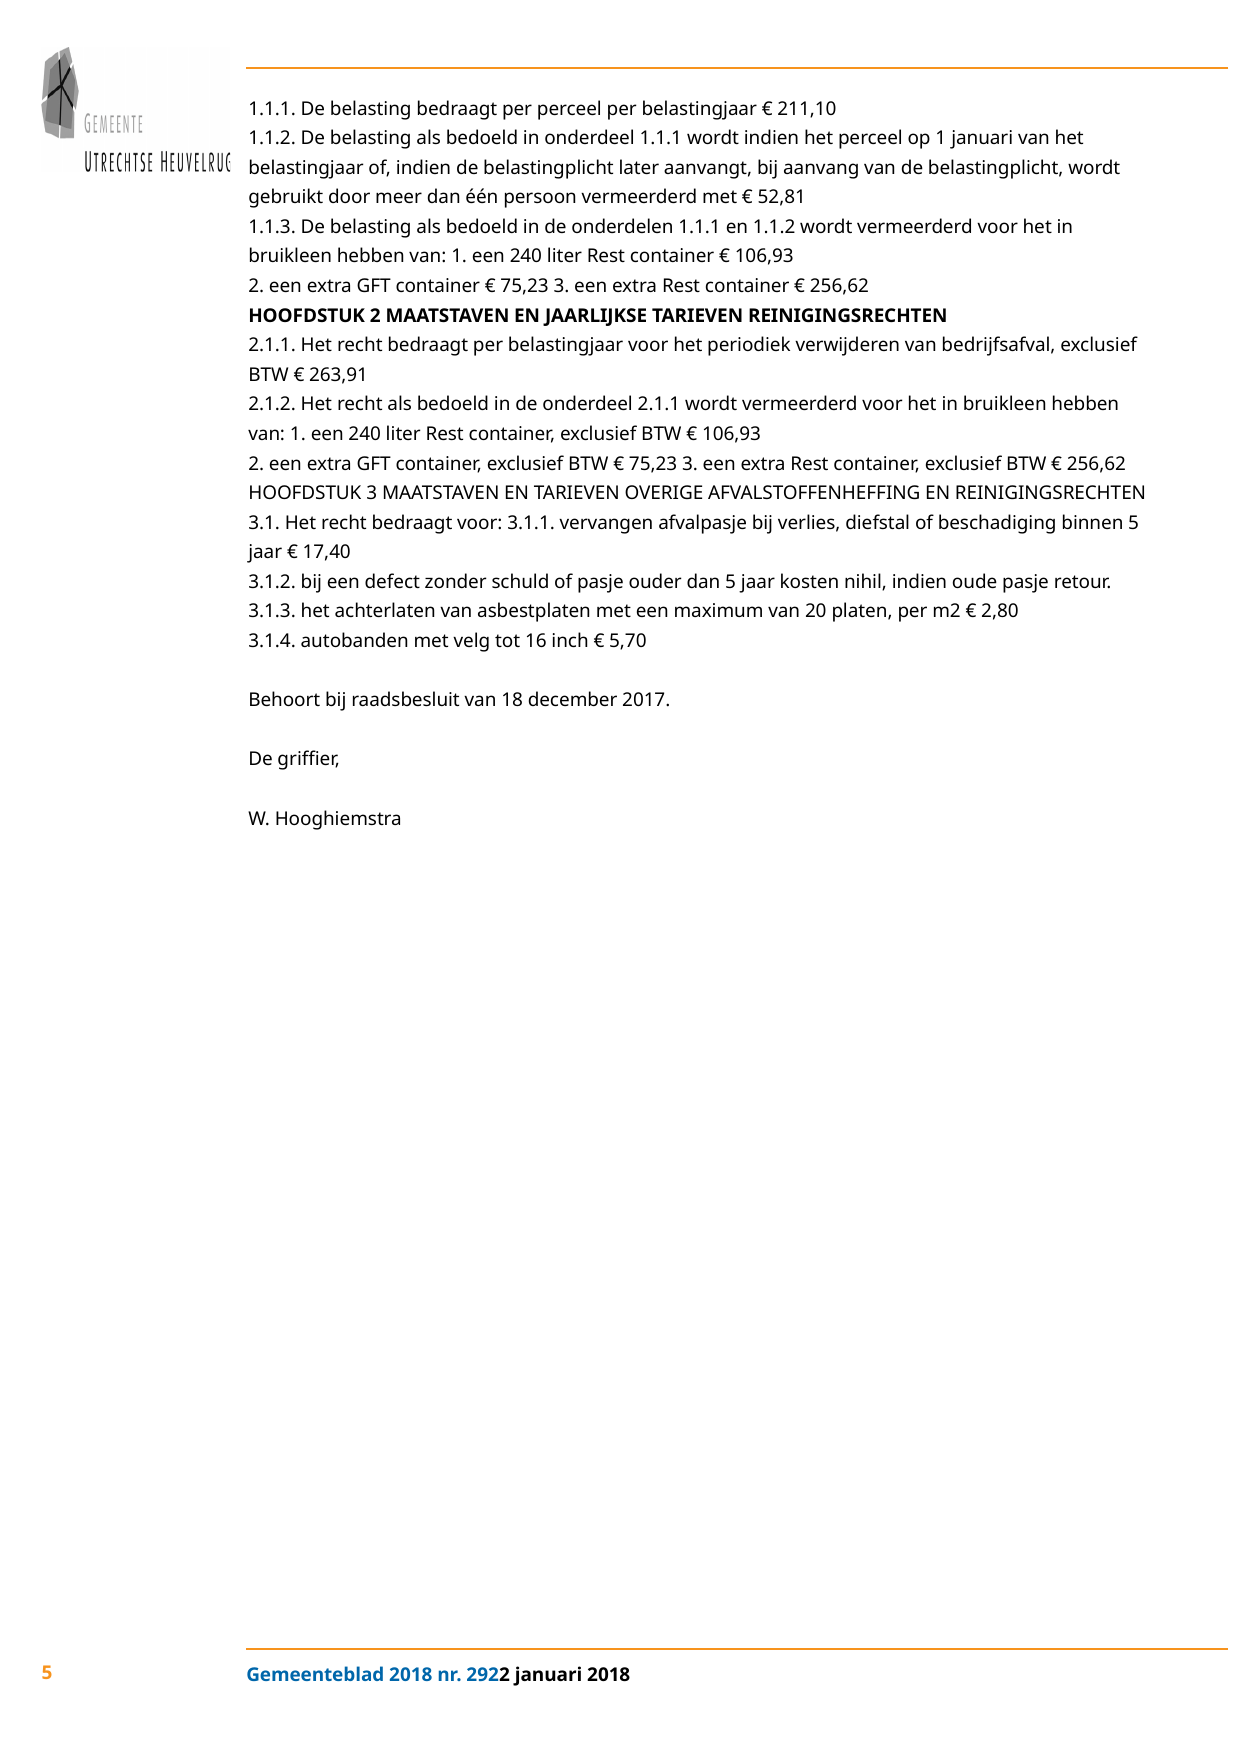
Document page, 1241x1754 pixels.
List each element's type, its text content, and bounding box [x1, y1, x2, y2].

text 2. een extra GFT container, exclusief BTW € 75,23 3. een extra Rest container, exclusief BTW € 256,62 [248, 450, 1152, 476]
text W. Hooghiemstra [248, 805, 1152, 831]
text 3.1.4. autobanden met velg tot 16 inch € 5,70 [248, 627, 1152, 653]
text Behoort bij raadsbesluit van 18 december 2017. [248, 686, 1152, 712]
text 1.1.2. De belasting als bedoeld in onderdeel 1.1.1 wordt indien het perceel op 1 januari van het belastingjaar of, indien de belastingplicht later aanvangt, bij aanvang van de belastingplicht, wordt gebruikt door meer dan één persoon vermeerderd met € 52,81 [248, 124, 1152, 209]
text 2.1.2. Het recht als bedoeld in de onderdeel 2.1.1 wordt vermeerderd voor het in bruikleen hebben van: 1. een 240 liter Rest container, exclusief BTW € 106,93 [248, 391, 1152, 446]
text 3.1.3. het achterlaten van asbestplaten met een maximum van 20 platen, per m2 € 2,80 [248, 598, 1152, 623]
text 2. een extra GFT container € 75,23 3. een extra Rest container € 256,62 [248, 272, 1152, 298]
text 3.1.2. bij een defect zonder schuld of pasje ouder dan 5 jaar kosten nihil, indien oude pasje retour. [248, 568, 1152, 594]
text 3.1. Het recht bedraagt voor: 3.1.1. vervangen afvalpasje bij verlies, diefstal of beschadiging binnen 5 jaar € 17,40 [248, 509, 1152, 564]
text 1.1.3. De belasting als bedoeld in de onderdelen 1.1.1 en 1.1.2 wordt vermeerderd voor het in bruikleen hebben van: 1. een 240 liter Rest container € 106,93 [248, 213, 1152, 268]
text 2.1.1. Het recht bedraagt per belastingjaar voor het periodiek verwijderen van bedrijfsafval, exclusief BTW € 263,91 [248, 331, 1152, 387]
text HOOFDSTUK 2 MAATSTAVEN EN JAARLIJKSE TARIEVEN REINIGINGSRECHTEN [248, 302, 1152, 328]
text HOOFDSTUK 3 MAATSTAVEN EN TARIEVEN OVERIGE AFVALSTOFFENHEFFING EN REINIGINGSRECHTEN [248, 479, 1152, 505]
text De griffier, [248, 746, 1152, 771]
picture [41, 47, 231, 172]
text 1.1.1. De belasting bedraagt per perceel per belastingjaar € 211,10 [248, 95, 1152, 121]
